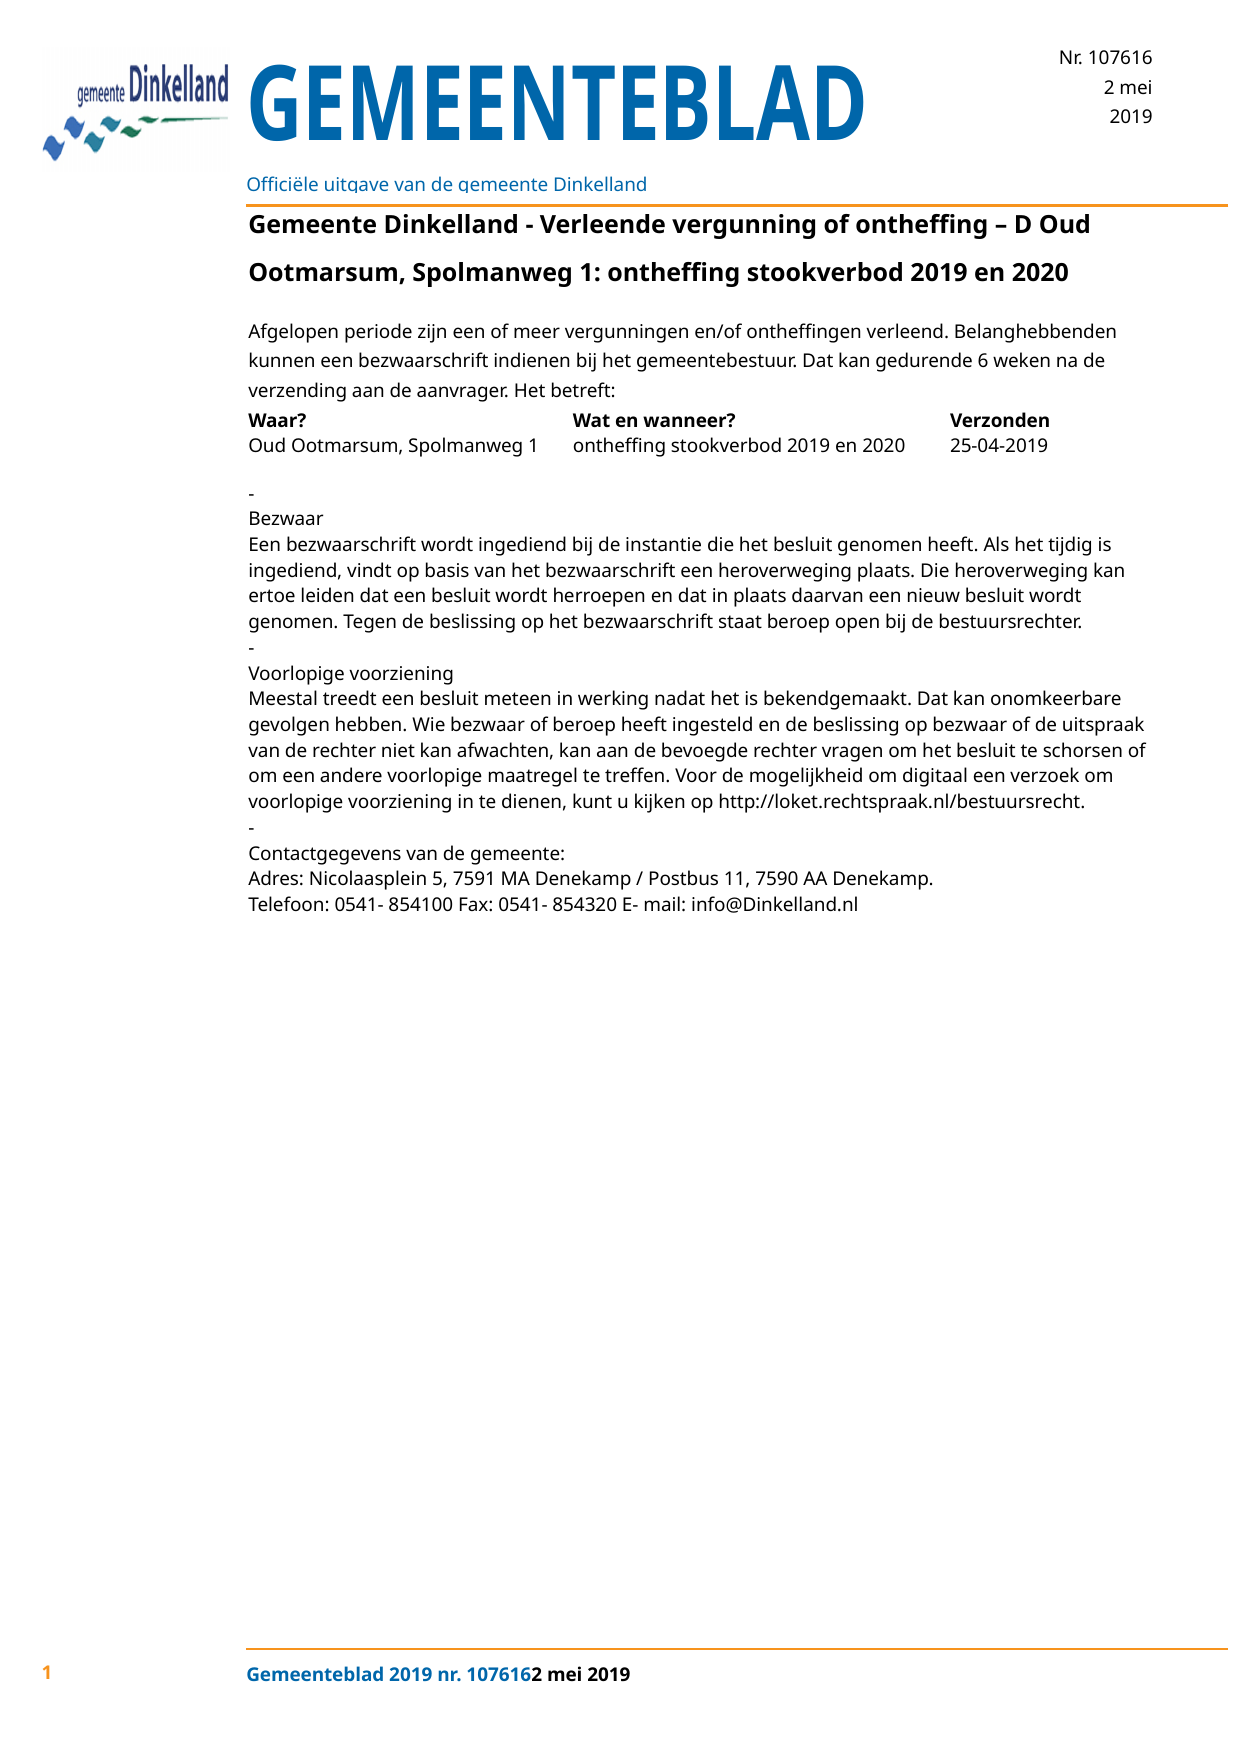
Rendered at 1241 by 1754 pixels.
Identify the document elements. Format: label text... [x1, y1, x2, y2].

text Afgelopen periode zijn een of meer vergunningen en/of ontheffingen verleend. Belanghebbenden kunnen een bezwaarschrift indienen bij het gemeentebestuur. Dat kan gedurende 6 weken na de verzending aan de aanvrager. Het betreft: [248, 318, 1152, 403]
table_header Waar? [248, 407, 573, 432]
text Voorlopige voorziening [248, 660, 1152, 686]
text Adres: Nicolaasplein 5, 7591 MA Denekamp / Postbus 11, 7590 AA Denekamp. [248, 866, 1152, 891]
text Telefoon: 0541- 854100 Fax: 0541- 854320 E- mail: info@Dinkelland.nl [248, 891, 1152, 917]
text Bezwaar [248, 505, 1152, 531]
text Een bezwaarschrift wordt ingediend bij de instantie die het besluit genomen heeft. Als het tijdig is ingediend, vindt op basis van het bezwaarschrift een heroverweging plaats. Die heroverweging kan ertoe leiden dat een besluit wordt herroepen en dat in plaats daarvan een nieuw besluit wordt genomen. Tegen de beslissing op het bezwaarschrift staat beroep open bij de bestuursrechter. [248, 531, 1152, 634]
text - [248, 480, 1152, 505]
picture [41, 47, 231, 172]
table_cell ontheffing stookverbod 2019 en 2020 [573, 433, 950, 458]
text Contactgegevens van de gemeente: [248, 840, 1152, 866]
table_header Wat en wanneer? [573, 407, 950, 432]
text Gemeente Dinkelland - Verleende vergunning of ontheffing – D Oud Ootmarsum, Spolmanweg 1: ontheffing stookverbod 2019 en 2020 [248, 207, 1152, 288]
table_header Verzonden [950, 407, 1152, 432]
table_cell 25-04-2019 [950, 433, 1152, 458]
text Meestal treedt een besluit meteen in werking nadat het is bekendgemaakt. Dat kan onomkeerbare gevolgen hebben. Wie bezwaar of beroep heeft ingesteld en de beslissing op bezwaar of de uitspraak van de rechter niet kan afwachten, kan aan de bevoegde rechter vragen om het besluit te schorsen of om een andere voorlopige maatregel te treffen. Voor de mogelijkheid om digitaal een verzoek om voorlopige voorziening in te dienen, kunt u kijken op http://loket.rechtspraak.nl/bestuursrecht. [248, 686, 1152, 814]
table_cell Oud Ootmarsum, Spolmanweg 1 [248, 433, 573, 458]
text - [248, 634, 1152, 660]
text - [248, 814, 1152, 840]
